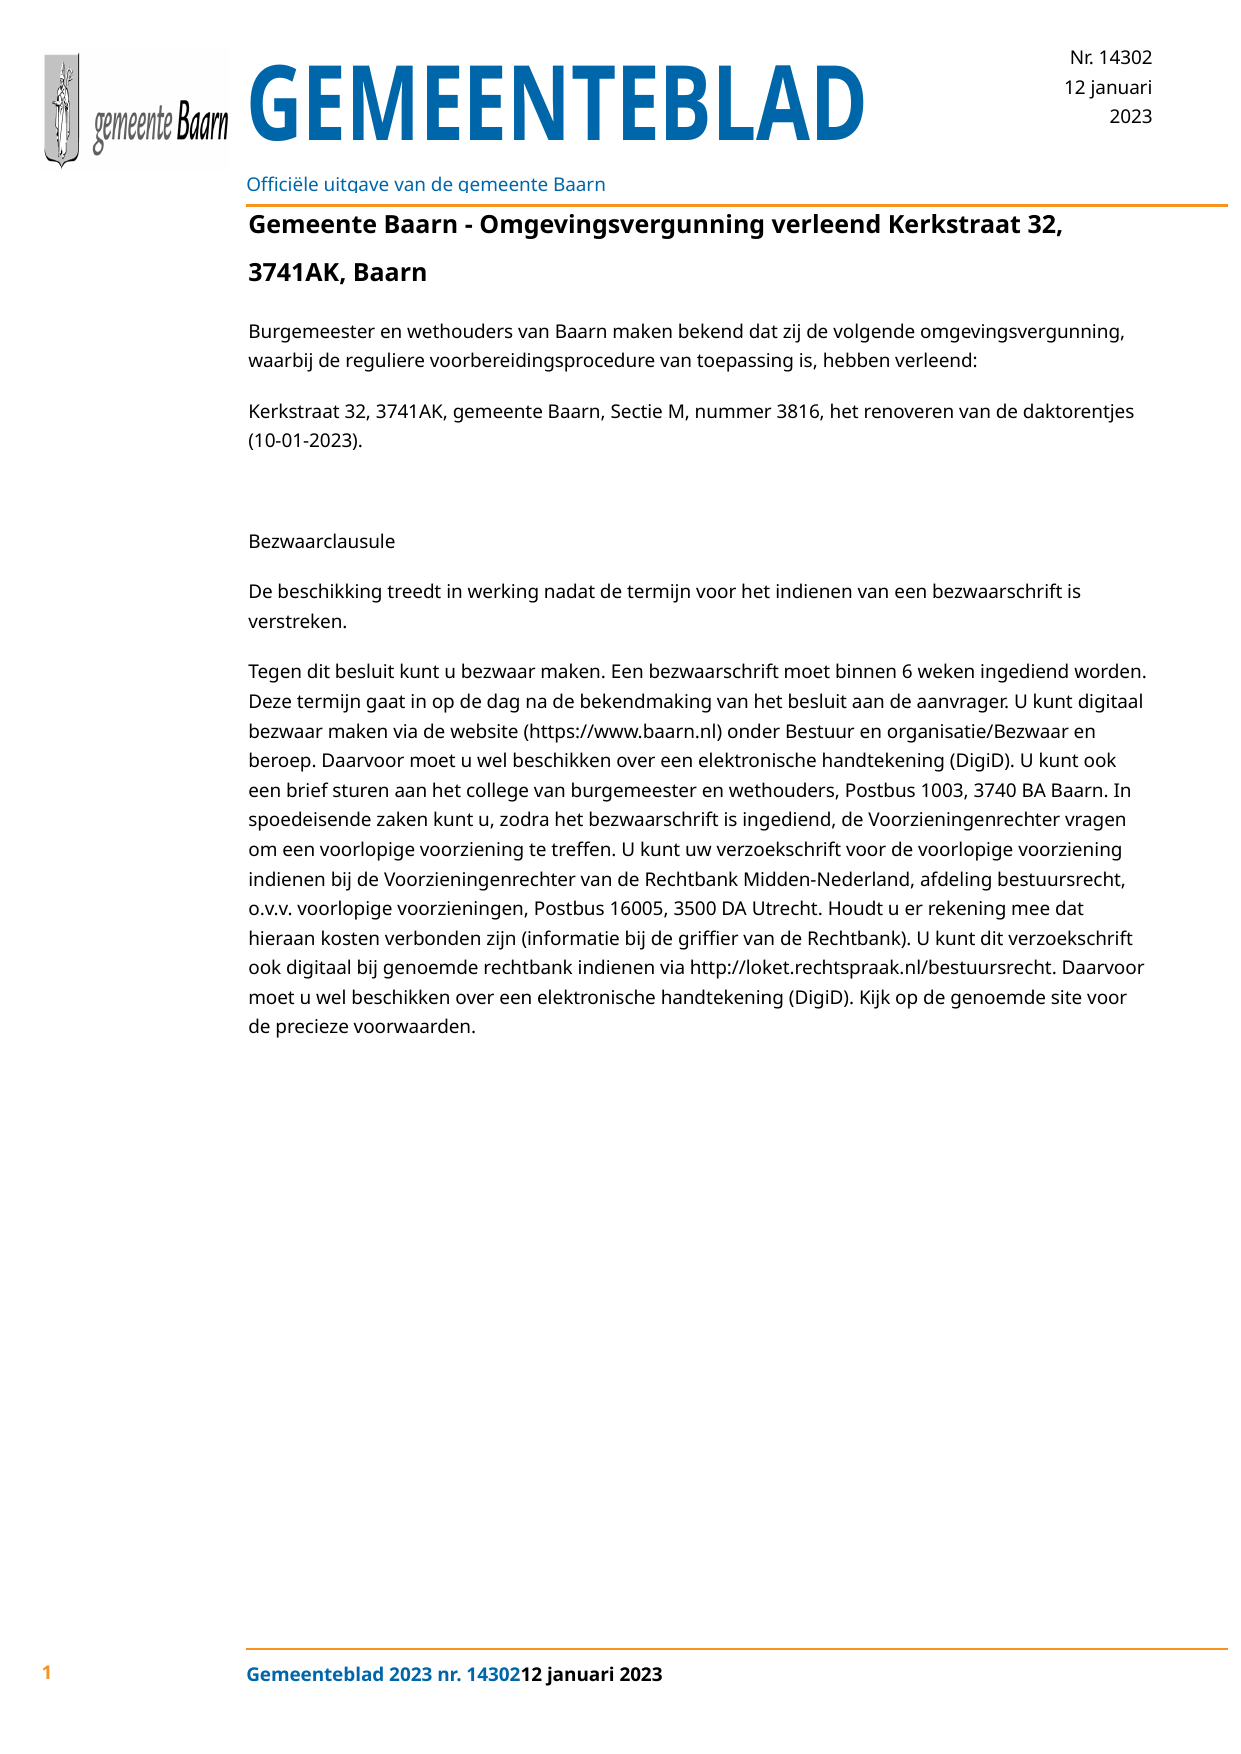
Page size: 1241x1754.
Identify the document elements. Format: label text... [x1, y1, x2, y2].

text Kerkstraat 32, 3741AK, gemeente Baarn, Sectie M, nummer 3816, het renoveren van de daktorentjes (10-01-2023). [248, 398, 1152, 453]
text Bezwaarclausule [248, 528, 1152, 554]
picture [41, 47, 231, 172]
text Burgemeester en wethouders van Baarn maken bekend dat zij de volgende omgevingsvergunning, waarbij de reguliere voorbereidingsprocedure van toepassing is, hebben verleend: [248, 318, 1152, 373]
text De beschikking treedt in werking nadat de termijn voor het indienen van een bezwaarschrift is verstreken. [248, 579, 1152, 634]
text Gemeente Baarn - Omgevingsvergunning verleend Kerkstraat 32, 3741AK, Baarn [248, 207, 1152, 288]
text Tegen dit besluit kunt u bezwaar maken. Een bezwaarschrift moet binnen 6 weken ingediend worden. Deze termijn gaat in op de dag na de bekendmaking van het besluit aan de aanvrager. U kunt digitaal bezwaar maken via de website (https://www.baarn.nl) onder Bestuur en organisatie/Bezwaar en beroep. Daarvoor moet u wel beschikken over een elektronische handtekening (DigiD). U kunt ook een brief sturen aan het college van burgemeester en wethouders, Postbus 1003, 3740 BA Baarn. In spoedeisende zaken kunt u, zodra het bezwaarschrift is ingediend, de Voorzieningenrechter vragen om een voorlopige voorziening te treffen. U kunt uw verzoekschrift voor de voorlopige voorziening indienen bij de Voorzieningenrechter van de Rechtbank Midden-Nederland, afdeling bestuursrecht, o.v.v. voorlopige voorzieningen, Postbus 16005, 3500 DA Utrecht. Houdt u er rekening mee dat hieraan kosten verbonden zijn (informatie bij de griffier van de Rechtbank). U kunt dit verzoekschrift ook digitaal bij genoemde rechtbank indienen via http://loket.rechtspraak.nl/bestuursrecht. Daarvoor moet u wel beschikken over een elektronische handtekening (DigiD). Kijk op de genoemde site voor de precieze voorwaarden. [248, 659, 1152, 1039]
